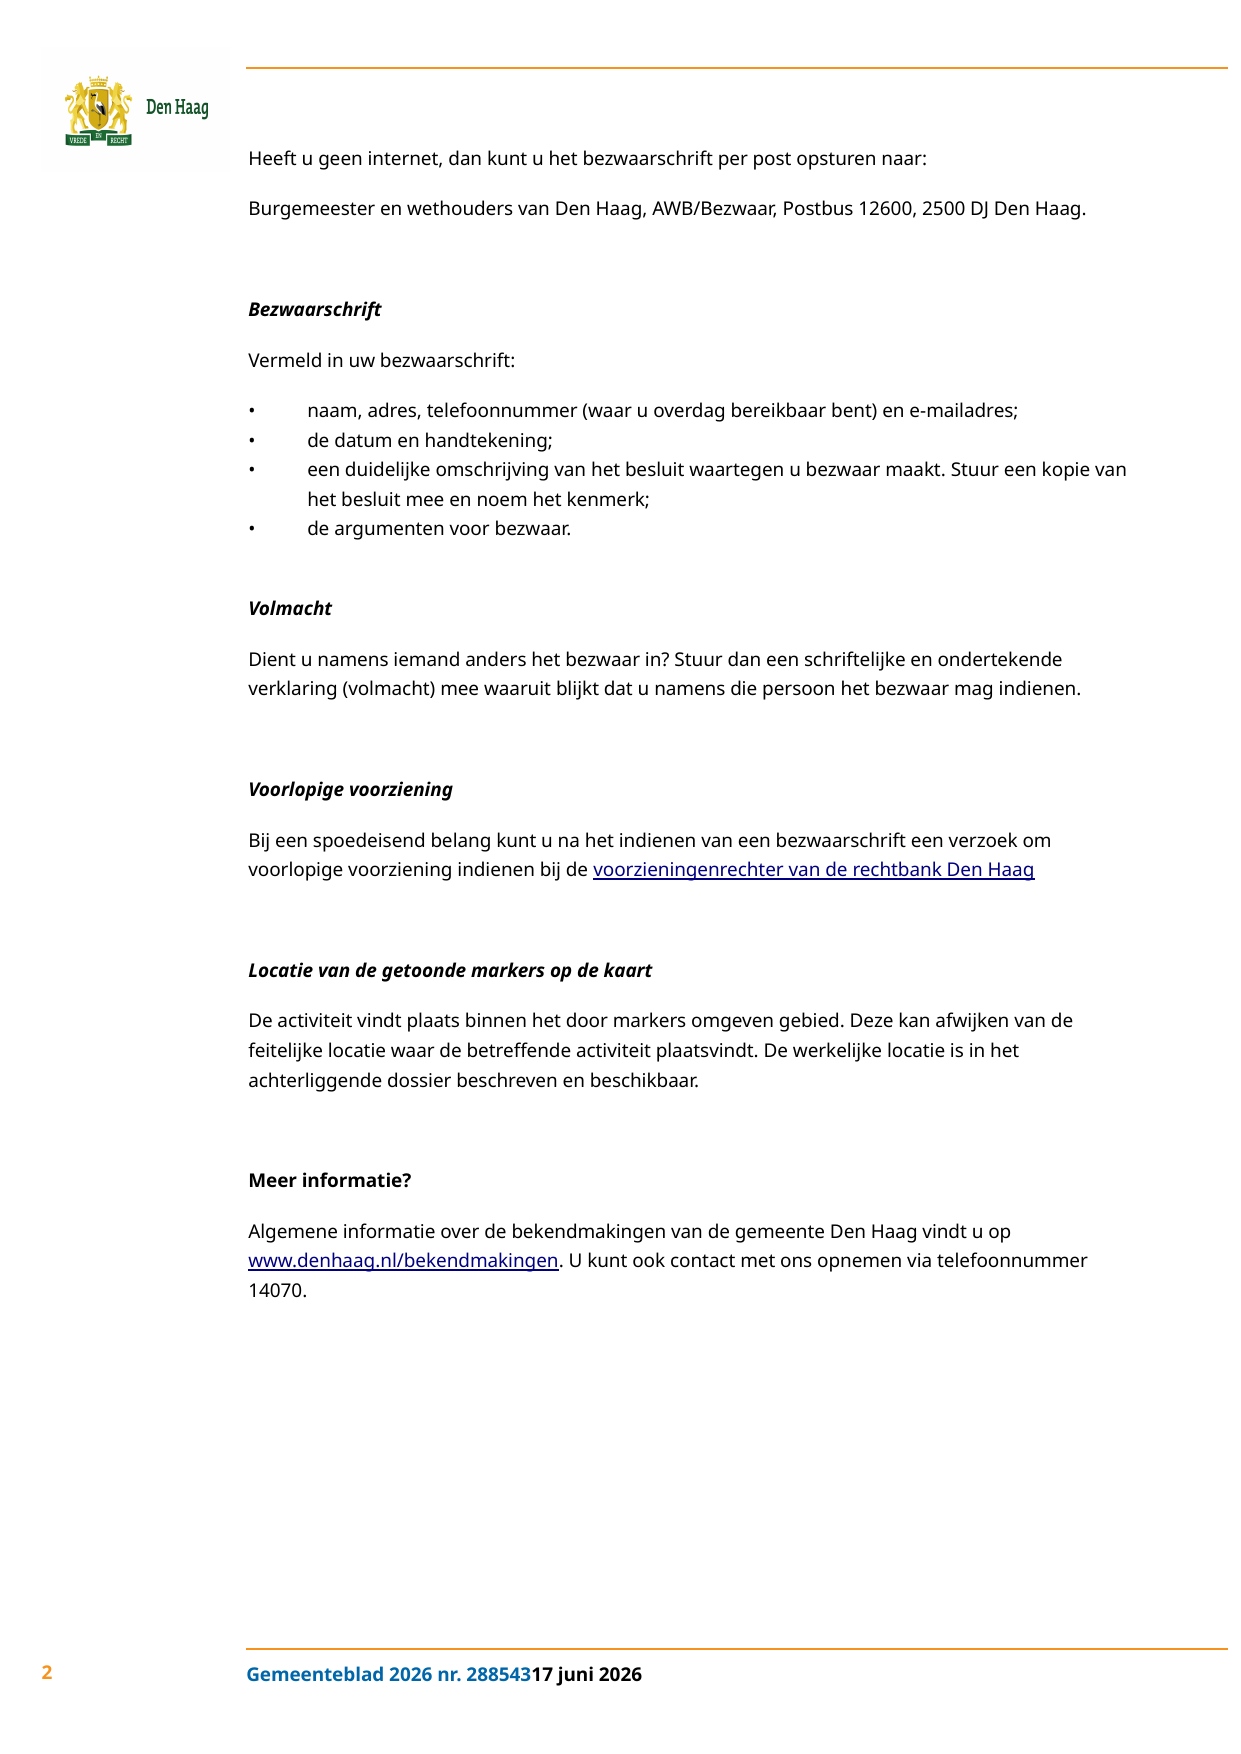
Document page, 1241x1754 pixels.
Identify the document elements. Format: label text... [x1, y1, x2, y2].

text De activiteit vindt plaats binnen het door markers omgeven gebied. Deze kan afwijken van de feitelijke locatie waar de betreffende activiteit plaatsvindt. De werkelijke locatie is in het achterliggende dossier beschreven en beschikbaar. [248, 1008, 1152, 1093]
text Volmacht [248, 596, 1152, 621]
list een duidelijke omschrijving van het besluit waartegen u bezwaar maakt. Stuur een kopie van het besluit mee en noem het kenmerk; [248, 456, 1152, 512]
text Dient u namens iemand anders het bezwaar in? Stuur dan een schriftelijke en ondertekende verklaring (volmacht) mee waaruit blijkt dat u namens die persoon het bezwaar mag indienen. [248, 646, 1152, 701]
text Vermeld in uw bezwaarschrift: [248, 347, 1152, 373]
text Algemene informatie over de bekendmakingen van de gemeente Den Haag vindt u op www.denhaag.nl/bekendmakingen. U kunt ook contact met ons opnemen via telefoonnummer 14070. [248, 1218, 1152, 1303]
list de argumenten voor bezwaar. [248, 516, 1152, 541]
text Locatie van de getoonde markers op de kaart [248, 957, 1152, 983]
text Bij een spoedeisend belang kunt u na het indienen van een bezwaarschrift een verzoek om voorlopige voorziening indienen bij de voorzieningenrechter van de rechtbank Den Haag [248, 827, 1152, 882]
text Meer informatie? [248, 1168, 1152, 1193]
list de datum en handtekening; [248, 427, 1152, 453]
list naam, adres, telefoonnummer (waar u overdag bereikbaar bent) en e-mailadres; [248, 397, 1152, 423]
text Heeft u geen internet, dan kunt u het bezwaarschrift per post opsturen naar: [248, 145, 1152, 171]
text Voorlopige voorziening [248, 776, 1152, 802]
text Bezwaarschrift [248, 296, 1152, 322]
picture [41, 47, 231, 172]
text Burgemeester en wethouders van Den Haag, AWB/Bezwaar, Postbus 12600, 2500 DJ Den Haag. [248, 196, 1152, 221]
